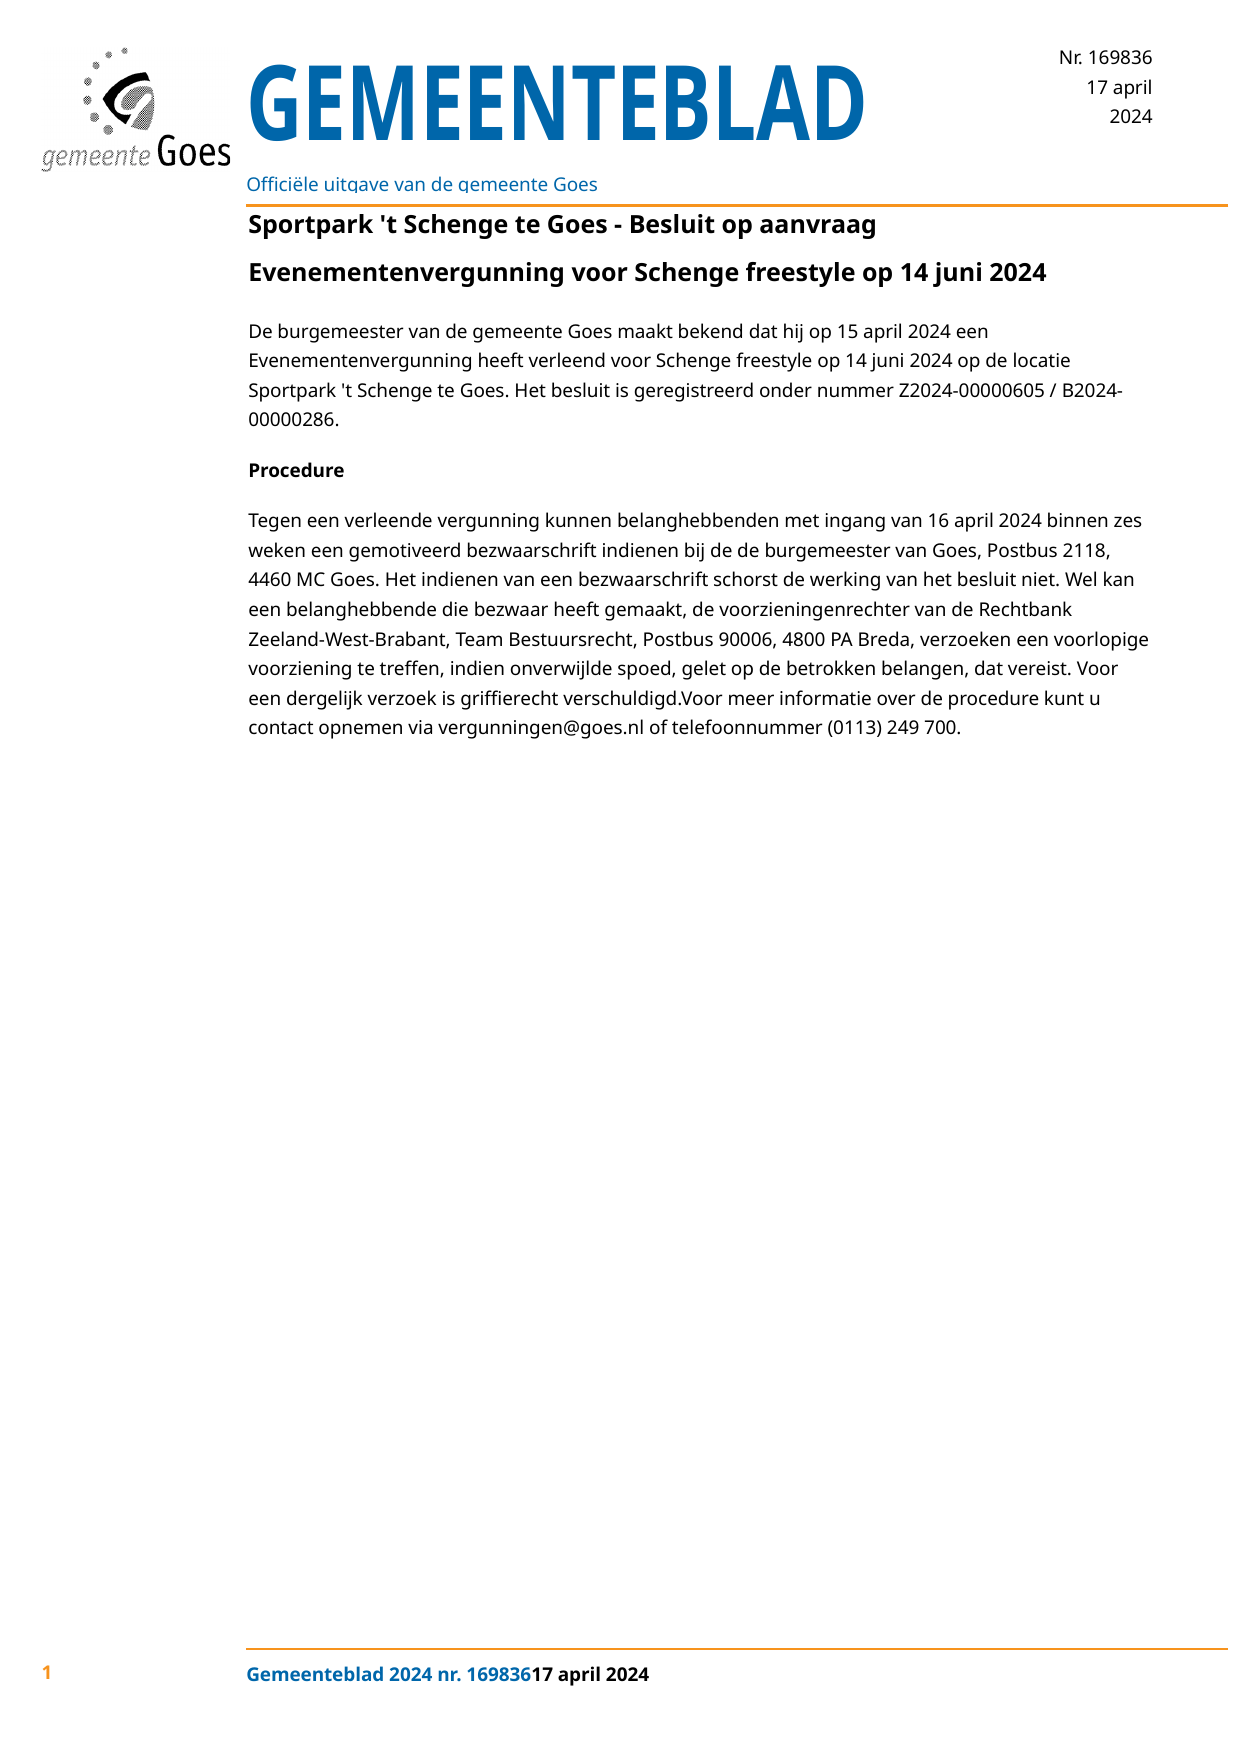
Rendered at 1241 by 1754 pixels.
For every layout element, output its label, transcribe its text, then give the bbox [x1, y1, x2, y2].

text De burgemeester van de gemeente Goes maakt bekend dat hij op 15 april 2024 een Evenementenvergunning heeft verleend voor Schenge freestyle op 14 juni 2024 op de locatie Sportpark 't Schenge te Goes. Het besluit is geregistreerd onder nummer Z2024-00000605 / B2024-00000286. [248, 318, 1152, 432]
picture [41, 47, 231, 172]
text Sportpark 't Schenge te Goes - Besluit op aanvraag Evenementenvergunning voor Schenge freestyle op 14 juni 2024 [248, 207, 1152, 288]
text Procedure [248, 457, 1152, 483]
text Tegen een verleende vergunning kunnen belanghebbenden met ingang van 16 april 2024 binnen zes weken een gemotiveerd bezwaarschrift indienen bij de de burgemeester van Goes, Postbus 2118, 4460 MC Goes. Het indienen van een bezwaarschrift schorst de werking van het besluit niet. Wel kan een belanghebbende die bezwaar heeft gemaakt, de voorzieningenrechter van de Rechtbank Zeeland-West-Brabant, Team Bestuursrecht, Postbus 90006, 4800 PA Breda, verzoeken een voorlopige voorziening te treffen, indien onverwijlde spoed, gelet op de betrokken belangen, dat vereist. Voor een dergelijk verzoek is griffierecht verschuldigd.Voor meer informatie over de procedure kunt u contact opnemen via vergunningen@goes.nl of telefoonnummer (0113) 249 700. [248, 507, 1152, 740]
